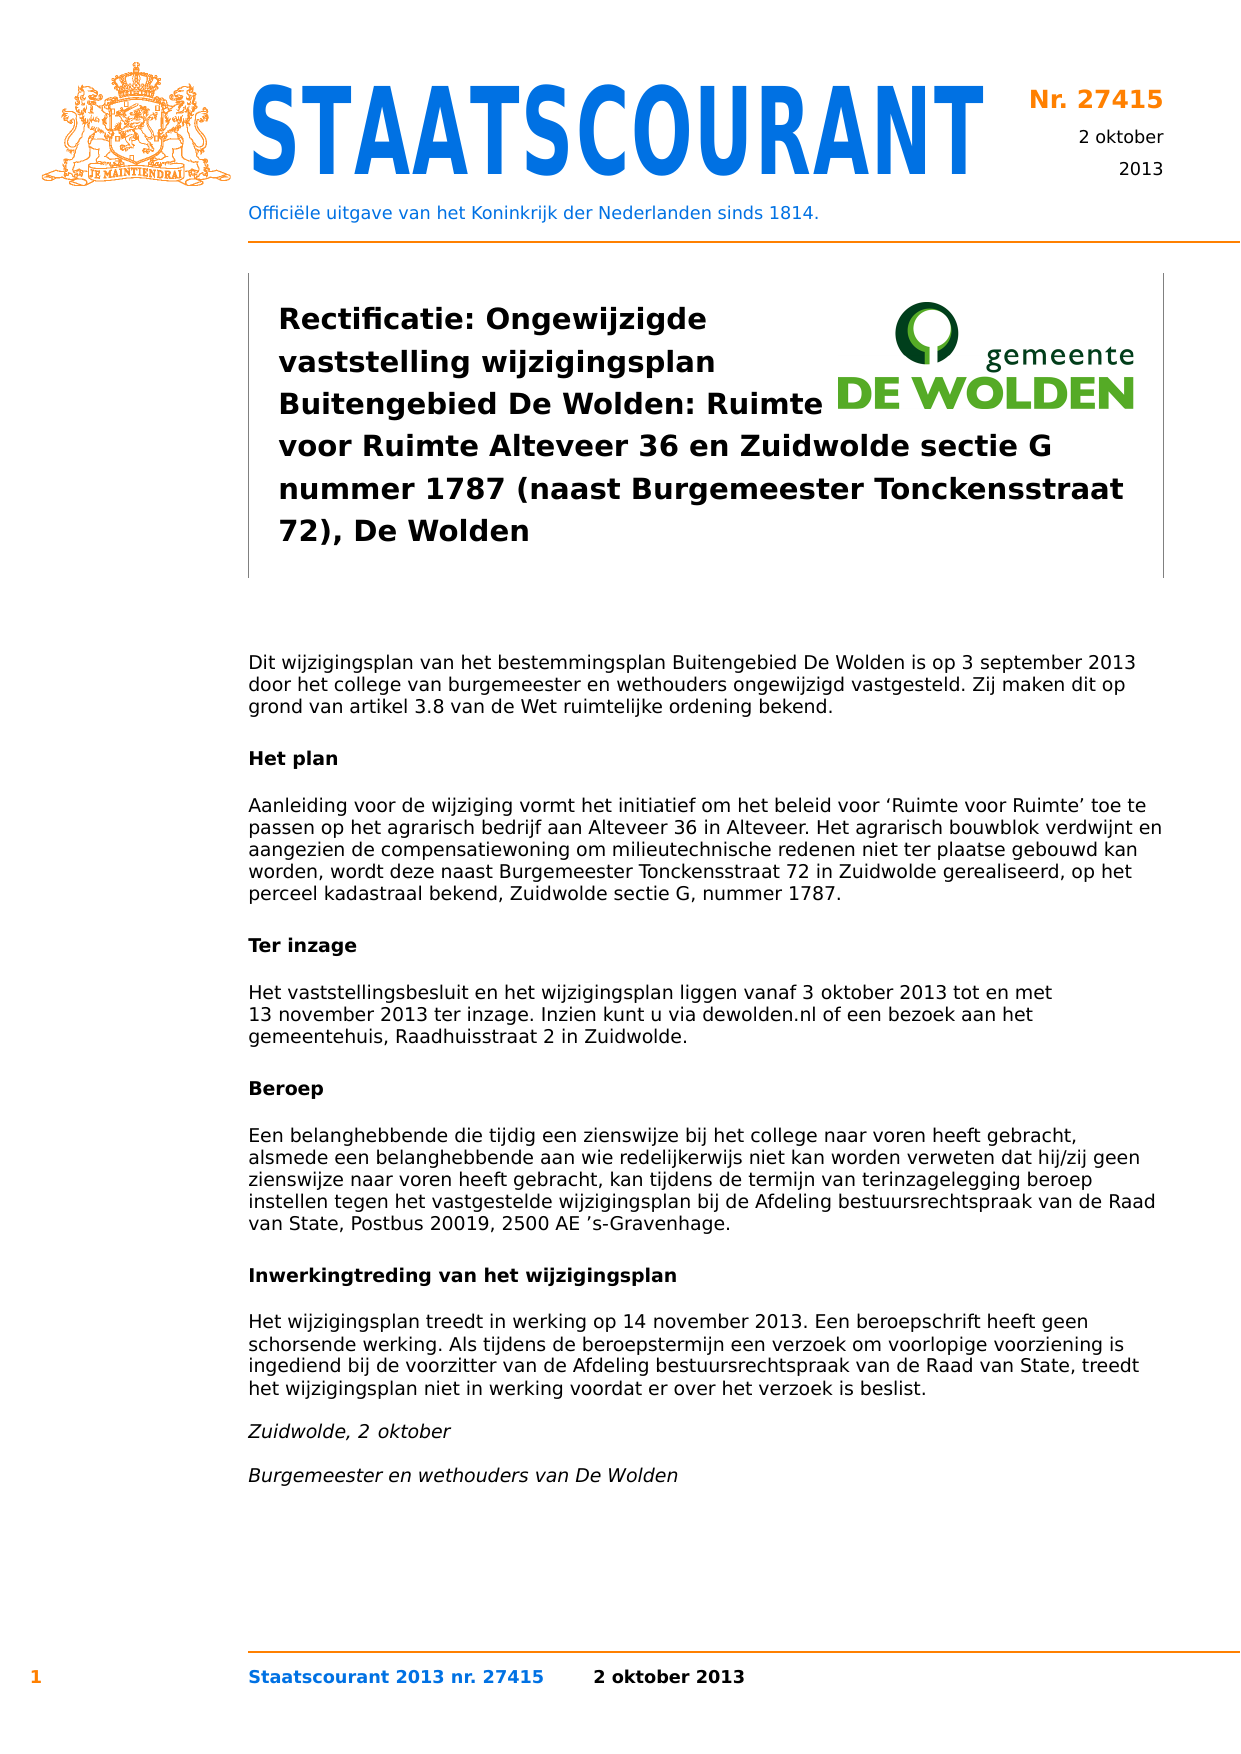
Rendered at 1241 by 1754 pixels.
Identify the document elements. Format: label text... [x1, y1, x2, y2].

text Het vaststellingsbesluit en het wijzigingsplan liggen vanaf 3 oktober 2013 tot en met 13 november 2013 ter inzage. Inzien kunt u via dewolden.nl of een bezoek aan het gemeentehuis, Raadhuisstraat 2 in Zuidwolde. [248, 982, 1163, 1048]
table_header [25, 62, 248, 241]
table_cell Officiële uitgave van het Koninkrijk der Nederlanden sinds 1814. [248, 203, 1240, 241]
subtitle Inwerkingtreding van het wijzigingsplan [248, 1264, 1163, 1286]
text Dit wijzigingsplan van het bestemmingsplan Buitengebied De Wolden is op 3 september 2013 door het college van burgemeester en wethouders ongewijzigd vastgesteld. Zij maken dit op grond van artikel 3.8 van de Wet ruimtelijke ordening bekend. [248, 652, 1163, 718]
subtitle Rectificatie: Ongewijzigde vaststelling wijzigingsplan Buitengebied De Wolden: Ruimte voor Ruimte Alteveer 36 en Zuidwolde sectie G nummer 1787 (naast Burgemeester Tonckensstraat 72), De Wolden [249, 273, 1163, 578]
text Een belanghebbende die tijdig een zienswijze bij het college naar voren heeft gebracht, alsmede een belanghebbende aan wie redelijkerwijs niet kan worden verweten dat hij/zij geen zienswijze naar voren heeft gebracht, kan tijdens de termijn van terinzagelegging beroep instellen tegen het vastgestelde wijzigingsplan bij de Afdeling bestuursrechtspraak van de Raad van State, Postbus 20019, 2500 AE ’s-Gravenhage. [248, 1124, 1163, 1234]
text Het wijzigingsplan treedt in werking op 14 november 2013. Een beroepschrift heeft geen schorsende werking. Als tijdens de beroepstermijn een verzoek om voorlopige voorziening is ingediend bij de voorzitter van de Afdeling bestuursrechtspraak van de Raad van State, treedt het wijzigingsplan niet in werking voordat er over het verzoek is beslist. [248, 1311, 1163, 1399]
text Zuidwolde, 2 oktober [248, 1421, 1163, 1443]
table_header Nr. 27415 [998, 62, 1240, 121]
subtitle Het plan [248, 748, 1163, 770]
table_cell 2 oktober [998, 121, 1240, 153]
picture [838, 302, 1134, 409]
subtitle Ter inzage [248, 935, 1163, 957]
subtitle Beroep [248, 1078, 1163, 1099]
text Burgemeester en wethouders van De Wolden [248, 1465, 1163, 1487]
text Aanleiding voor de wijziging vormt het initiatief om het beleid voor ‘Ruimte voor Ruimte’ toe te passen op het agrarisch bedrijf aan Alteveer 36 in Alteveer. Het agrarisch bouwblok verdwijnt en aangezien de compensatiewoning om milieutechnische redenen niet ter plaatse gebouwd kan worden, wordt deze naast Burgemeester Tonckensstraat 72 in Zuidwolde gerealiseerd, op het perceel kadastraal bekend, Zuidwolde sectie G, nummer 1787. [248, 795, 1163, 905]
table_cell 2013 [998, 153, 1240, 203]
picture [41, 62, 231, 186]
table_header STAATSCOURANT [248, 62, 998, 203]
